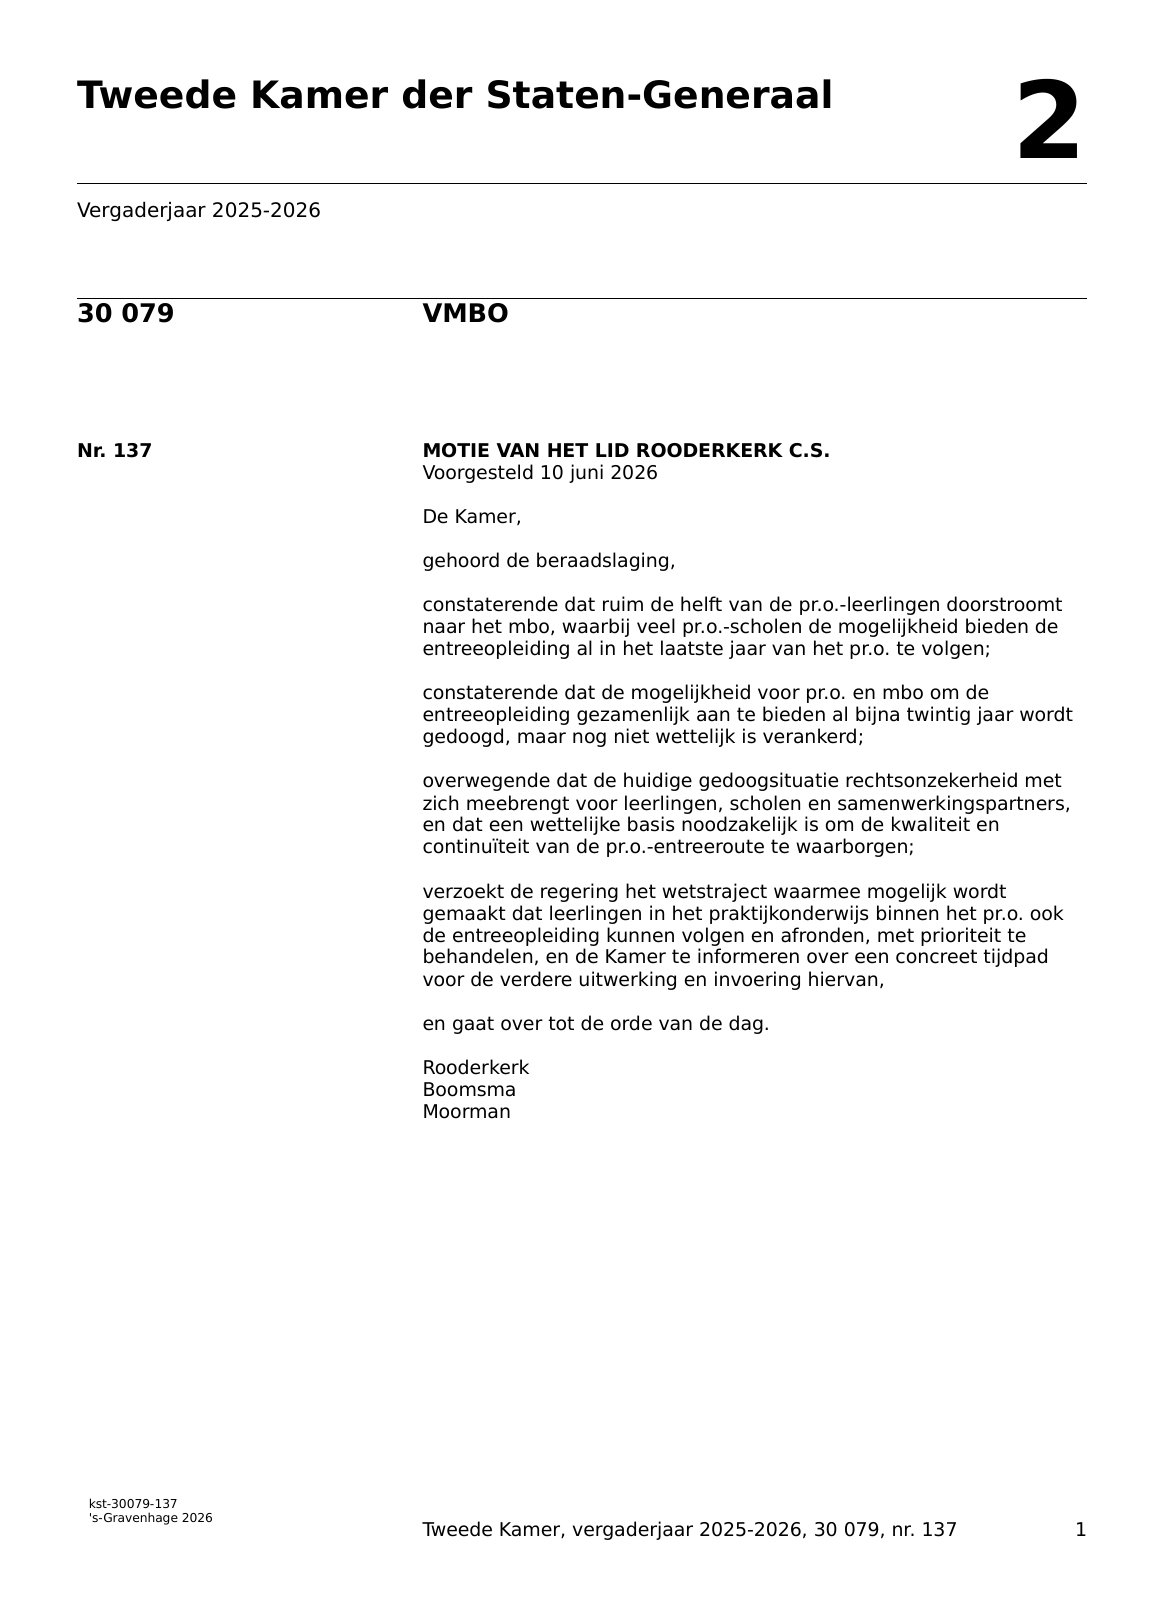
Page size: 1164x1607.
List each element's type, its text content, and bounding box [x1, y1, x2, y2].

text constaterende dat ruim de helft van de pr.o.-leerlingen doorstroomt naar het mbo, waarbij veel pr.o.-scholen de mogelijkheid bieden de entreeopleiding al in het laatste jaar van het pr.o. te volgen; [422, 594, 1087, 660]
text overwegende dat de huidige gedoogsituatie rechtsonzekerheid met zich meebrengt voor leerlingen, scholen en samenwerkingspartners, en dat een wettelijke basis noodzakelijk is om de kwaliteit en continuïteit van de pr.o.-entreeroute te waarborgen; [422, 770, 1087, 858]
text en gaat over tot de orde van de dag. [422, 1013, 1087, 1034]
table_header 2 [886, 59, 1087, 183]
text verzoekt de regering het wetstraject waarmee mogelijk wordt gemaakt dat leerlingen in het praktijkonderwijs binnen het pr.o. ook de entreeopleiding kunnen volgen en afronden, met prioriteit te behandelen, en de Kamer te informeren over een concreet tijdpad voor de verdere uitwerking en invoering hiervan, [422, 881, 1087, 990]
text Rooderkerk [422, 1057, 1087, 1079]
subtitle 30 079 VMBO [77, 299, 1087, 329]
subtitle Nr. 137 MOTIE VAN HET LID ROODERKERK C.S. [77, 440, 1087, 462]
text De Kamer, [422, 506, 1087, 528]
text Moorman [422, 1101, 1087, 1123]
text Boomsma [422, 1079, 1087, 1101]
table_header Tweede Kamer der Staten-Generaal [77, 59, 886, 183]
text 's-Gravenhage 2026 [88, 1511, 323, 1525]
text constaterende dat de mogelijkheid voor pr.o. en mbo om de entreeopleiding gezamenlijk aan te bieden al bijna twintig jaar wordt gedoogd, maar nog niet wettelijk is verankerd; [422, 682, 1087, 748]
text kst-30079-137 [88, 1497, 323, 1511]
table_cell Vergaderjaar 2025-2026 [77, 184, 1087, 298]
text Voorgesteld 10 juni 2026 [422, 462, 1087, 484]
text gehoord de beraadslaging, [422, 550, 1087, 572]
